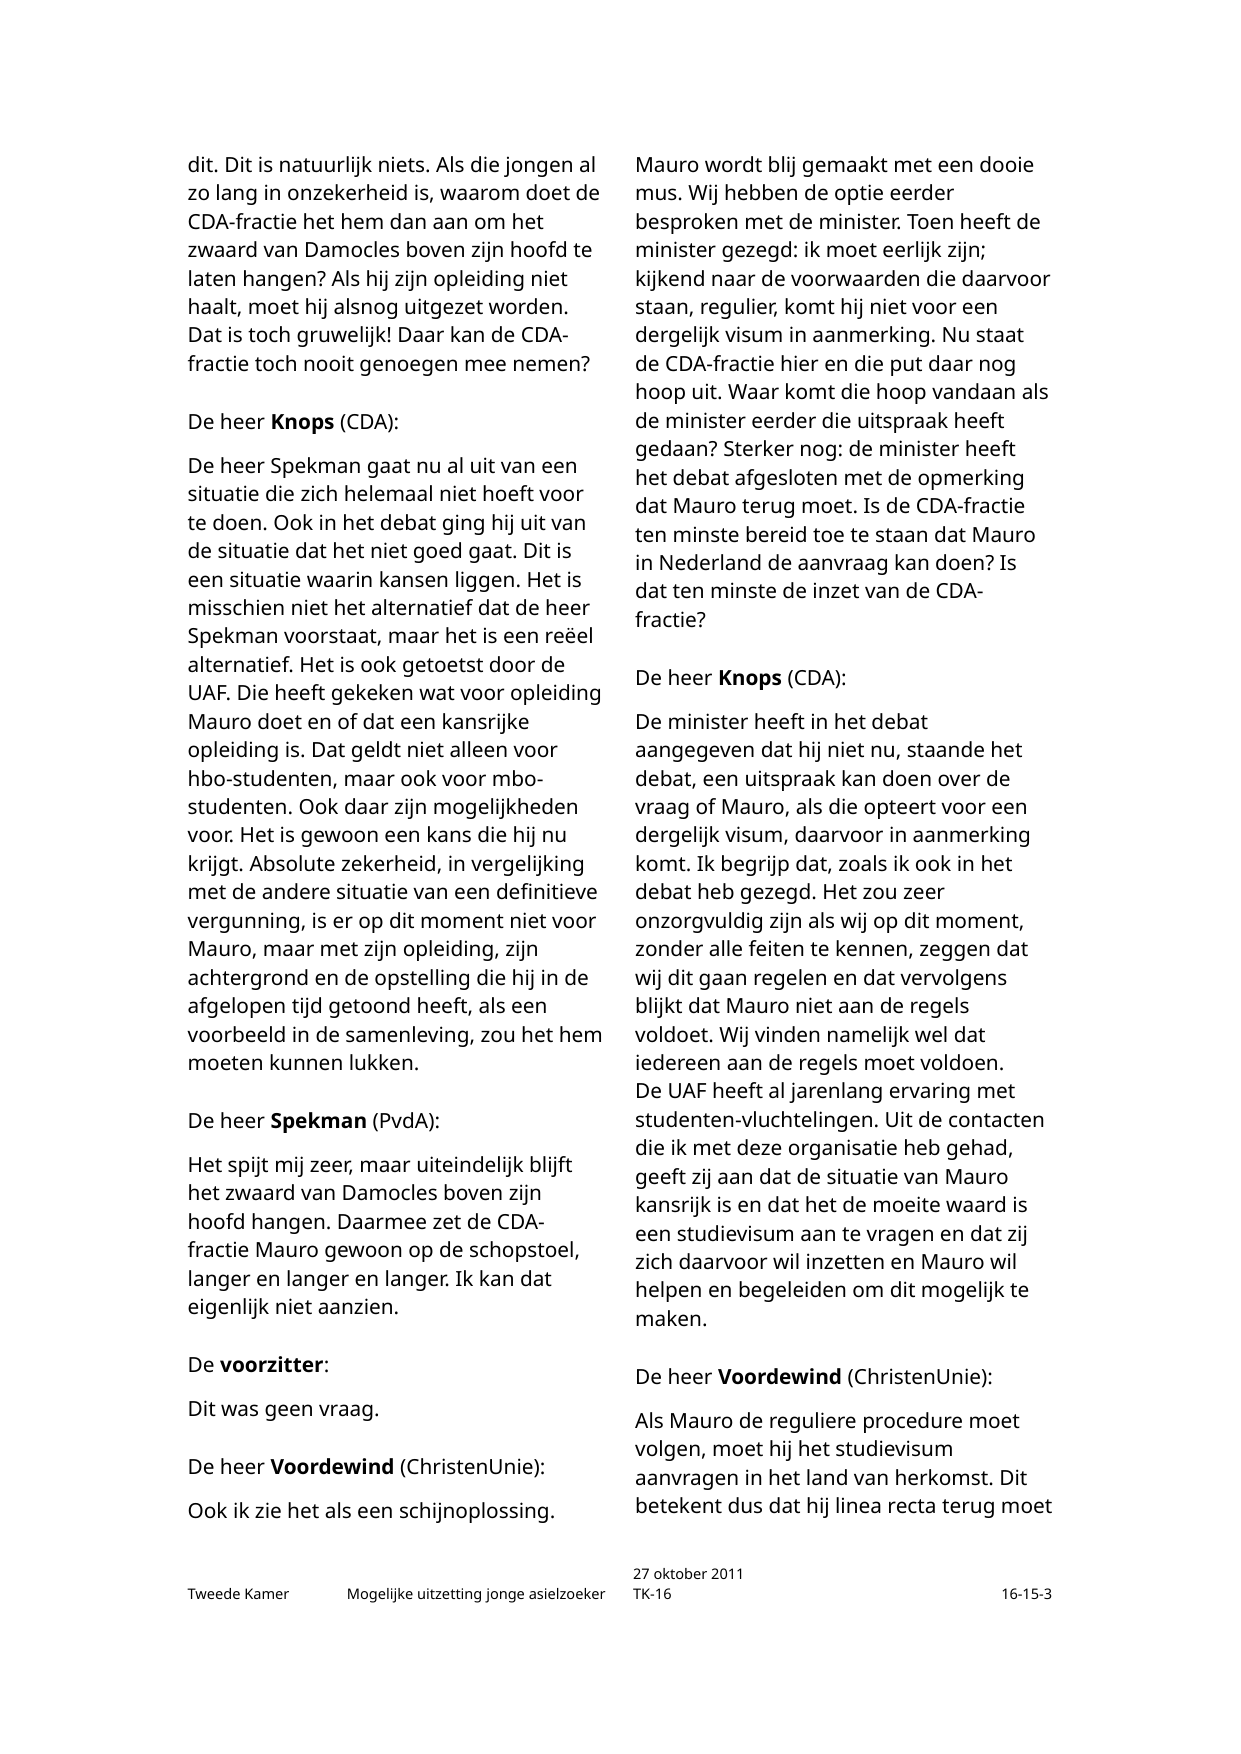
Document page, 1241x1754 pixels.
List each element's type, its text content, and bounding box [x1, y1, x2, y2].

text De voorzitter: [187, 1351, 605, 1379]
text De heer Spekman (PvdA): [187, 1107, 605, 1135]
text Mauro wordt blij gemaakt met een dooie mus. Wij hebben de optie eerder besproken met de minister. Toen heeft de minister gezegd: ik moet eerlijk zijn; kijkend naar de voorwaarden die daarvoor staan, regulier, komt hij niet voor een dergelijk visum in aanmerking. Nu staat de CDA-fractie hier en die put daar nog hoop uit. Waar komt die hoop vandaan als de minister eerder die uitspraak heeft gedaan? Sterker nog: de minister heeft het debat afgesloten met de opmerking dat Mauro terug moet. Is de CDA-fractie ten minste bereid toe te staan dat Mauro in Nederland de aanvraag kan doen? Is dat ten minste de inzet van de CDA-fractie? [635, 150, 1053, 633]
text De heer Knops (CDA): [635, 663, 1053, 692]
text Dit was geen vraag. [187, 1394, 605, 1422]
text Het spijt mij zeer, maar uiteindelijk blijft het zwaard van Damocles boven zijn hoofd hangen. Daarmee zet de CDA-fractie Mauro gewoon op de schopstoel, langer en langer en langer. Ik kan dat eigenlijk niet aanzien. [187, 1150, 605, 1321]
text dit. Dit is natuurlijk niets. Als die jongen al zo lang in onzekerheid is, waarom doet de CDA-fractie het hem dan aan om het zwaard van Damocles boven zijn hoofd te laten hangen? Als hij zijn opleiding niet haalt, moet hij alsnog uitgezet worden. Dat is toch gruwelijk! Daar kan de CDA-fractie toch nooit genoegen mee nemen? [187, 150, 605, 377]
text De minister heeft in het debat aangegeven dat hij niet nu, staande het debat, een uitspraak kan doen over de vraag of Mauro, als die opteert voor een dergelijk visum, daarvoor in aanmerking komt. Ik begrijp dat, zoals ik ook in het debat heb gezegd. Het zou zeer onzorgvuldig zijn als wij op dit moment, zonder alle feiten te kennen, zeggen dat wij dit gaan regelen en dat vervolgens blijkt dat Mauro niet aan de regels voldoet. Wij vinden namelijk wel dat iedereen aan de regels moet voldoen. [635, 707, 1053, 1077]
text De heer Spekman gaat nu al uit van een situatie die zich helemaal niet hoeft voor te doen. Ook in het debat ging hij uit van de situatie dat het niet goed gaat. Dit is een situatie waarin kansen liggen. Het is misschien niet het alternatief dat de heer Spekman voorstaat, maar het is een reëel alternatief. Het is ook getoetst door de UAF. Die heeft gekeken wat voor opleiding Mauro doet en of dat een kansrijke opleiding is. Dat geldt niet alleen voor hbo-studenten, maar ook voor mbo-studenten. Ook daar zijn mogelijkheden voor. Het is gewoon een kans die hij nu krijgt. Absolute zekerheid, in vergelijking met de andere situatie van een definitieve vergunning, is er op dit moment niet voor Mauro, maar met zijn opleiding, zijn achtergrond en de opstelling die hij in de afgelopen tijd getoond heeft, als een voorbeeld in de samenleving, zou het hem moeten kunnen lukken. [187, 451, 605, 1077]
text De heer Voordewind (ChristenUnie): [635, 1362, 1053, 1391]
text De heer Knops (CDA): [187, 407, 605, 436]
text De heer Voordewind (ChristenUnie): [187, 1452, 605, 1481]
text Ook ik zie het als een schijnoplossing. [187, 1496, 605, 1524]
text De UAF heeft al jarenlang ervaring met studenten-vluchtelingen. Uit de contacten die ik met deze organisatie heb gehad, geeft zij aan dat de situatie van Mauro kansrijk is en dat het de moeite waard is een studievisum aan te vragen en dat zij zich daarvoor wil inzetten en Mauro wil helpen en begeleiden om dit mogelijk te maken. [635, 1077, 1053, 1332]
text Als Mauro de reguliere procedure moet volgen, moet hij het studievisum aanvragen in het land van herkomst. Dit betekent dus dat hij linea recta terug moet [635, 1406, 1053, 1520]
